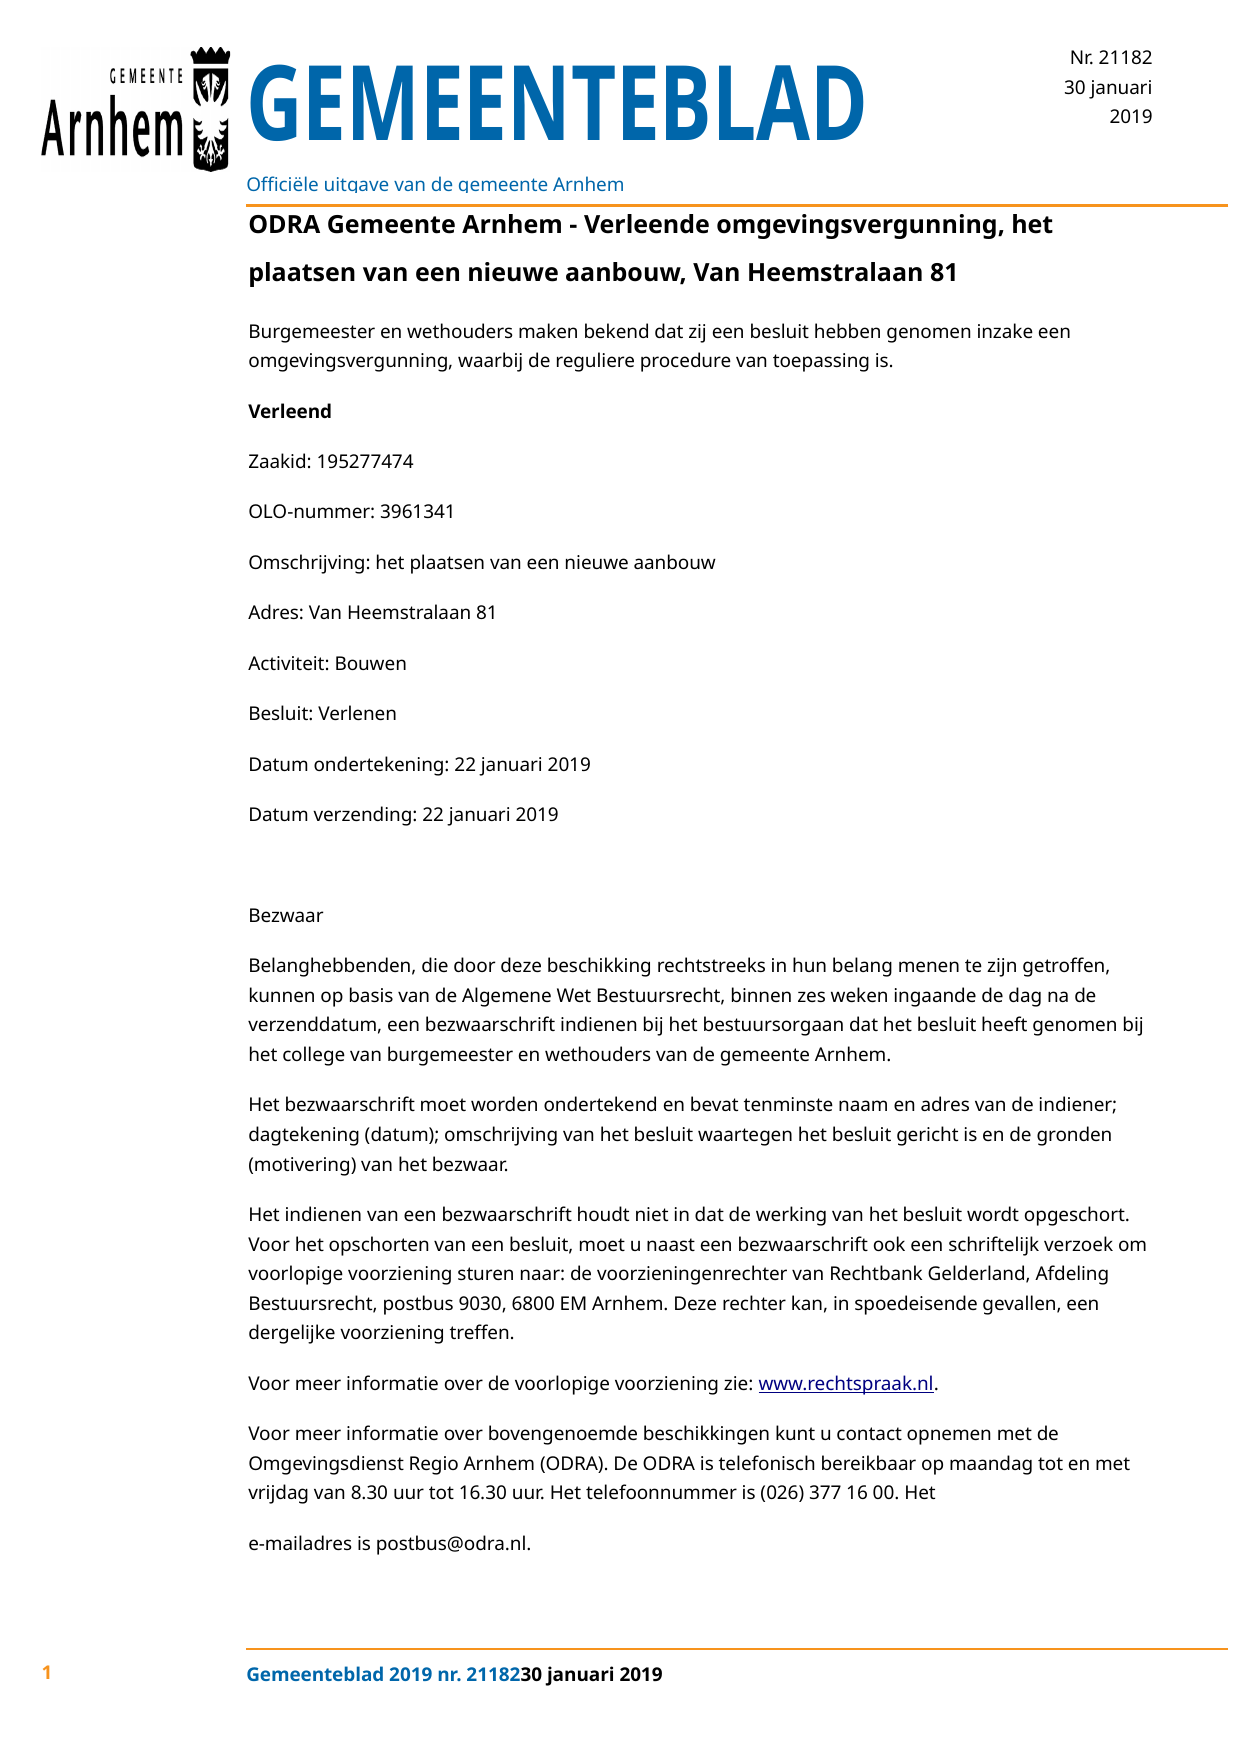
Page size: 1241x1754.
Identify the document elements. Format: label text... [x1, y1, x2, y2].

text Belanghebbenden, die door deze beschikking rechtstreeks in hun belang menen te zijn getroffen, kunnen op basis van de Algemene Wet Bestuursrecht, binnen zes weken ingaande de dag na de verzenddatum, een bezwaarschrift indienen bij het bestuursorgaan dat het besluit heeft genomen bij het college van burgemeester en wethouders van de gemeente Arnhem. [248, 952, 1152, 1067]
text Voor meer informatie over de voorlopige voorziening zie: www.rechtspraak.nl. [248, 1370, 1152, 1396]
picture [41, 47, 231, 172]
text Het bezwaarschrift moet worden ondertekend en bevat tenminste naam en adres van de indiener; dagtekening (datum); omschrijving van het besluit waartegen het besluit gericht is en de gronden (motivering) van het bezwaar. [248, 1092, 1152, 1177]
text e-mailadres is postbus@odra.nl. [248, 1530, 1152, 1556]
text Omschrijving: het plaatsen van een nieuwe aanbouw [248, 549, 1152, 575]
text Activiteit: Bouwen [248, 650, 1152, 676]
text Zaakid: 195277474 [248, 448, 1152, 474]
text Adres: Van Heemstralaan 81 [248, 599, 1152, 625]
text Burgemeester en wethouders maken bekend dat zij een besluit hebben genomen inzake een omgevingsvergunning, waarbij de reguliere procedure van toepassing is. [248, 318, 1152, 373]
text Verleend [248, 398, 1152, 424]
text Datum verzending: 22 januari 2019 [248, 801, 1152, 827]
text ODRA Gemeente Arnhem - Verleende omgevingsvergunning, het plaatsen van een nieuwe aanbouw, Van Heemstralaan 81 [248, 207, 1152, 288]
text Besluit: Verlenen [248, 700, 1152, 726]
text Het indienen van een bezwaarschrift houdt niet in dat de werking van het besluit wordt opgeschort. Voor het opschorten van een besluit, moet u naast een bezwaarschrift ook een schriftelijk verzoek om voorlopige voorziening sturen naar: de voorzieningenrechter van Rechtbank Gelderland, Afdeling Bestuursrecht, postbus 9030, 6800 EM Arnhem. Deze rechter kan, in spoedeisende gevallen, een dergelijke voorziening treffen. [248, 1201, 1152, 1345]
text Bezwaar [248, 902, 1152, 928]
text Voor meer informatie over bovengenoemde beschikkingen kunt u contact opnemen met de Omgevingsdienst Regio Arnhem (ODRA). De ODRA is telefonisch bereikbaar op maandag tot en met vrijdag van 8.30 uur tot 16.30 uur. Het telefoonnummer is (026) 377 16 00. Het [248, 1420, 1152, 1505]
text OLO-nummer: 3961341 [248, 499, 1152, 524]
text Datum ondertekening: 22 januari 2019 [248, 751, 1152, 777]
